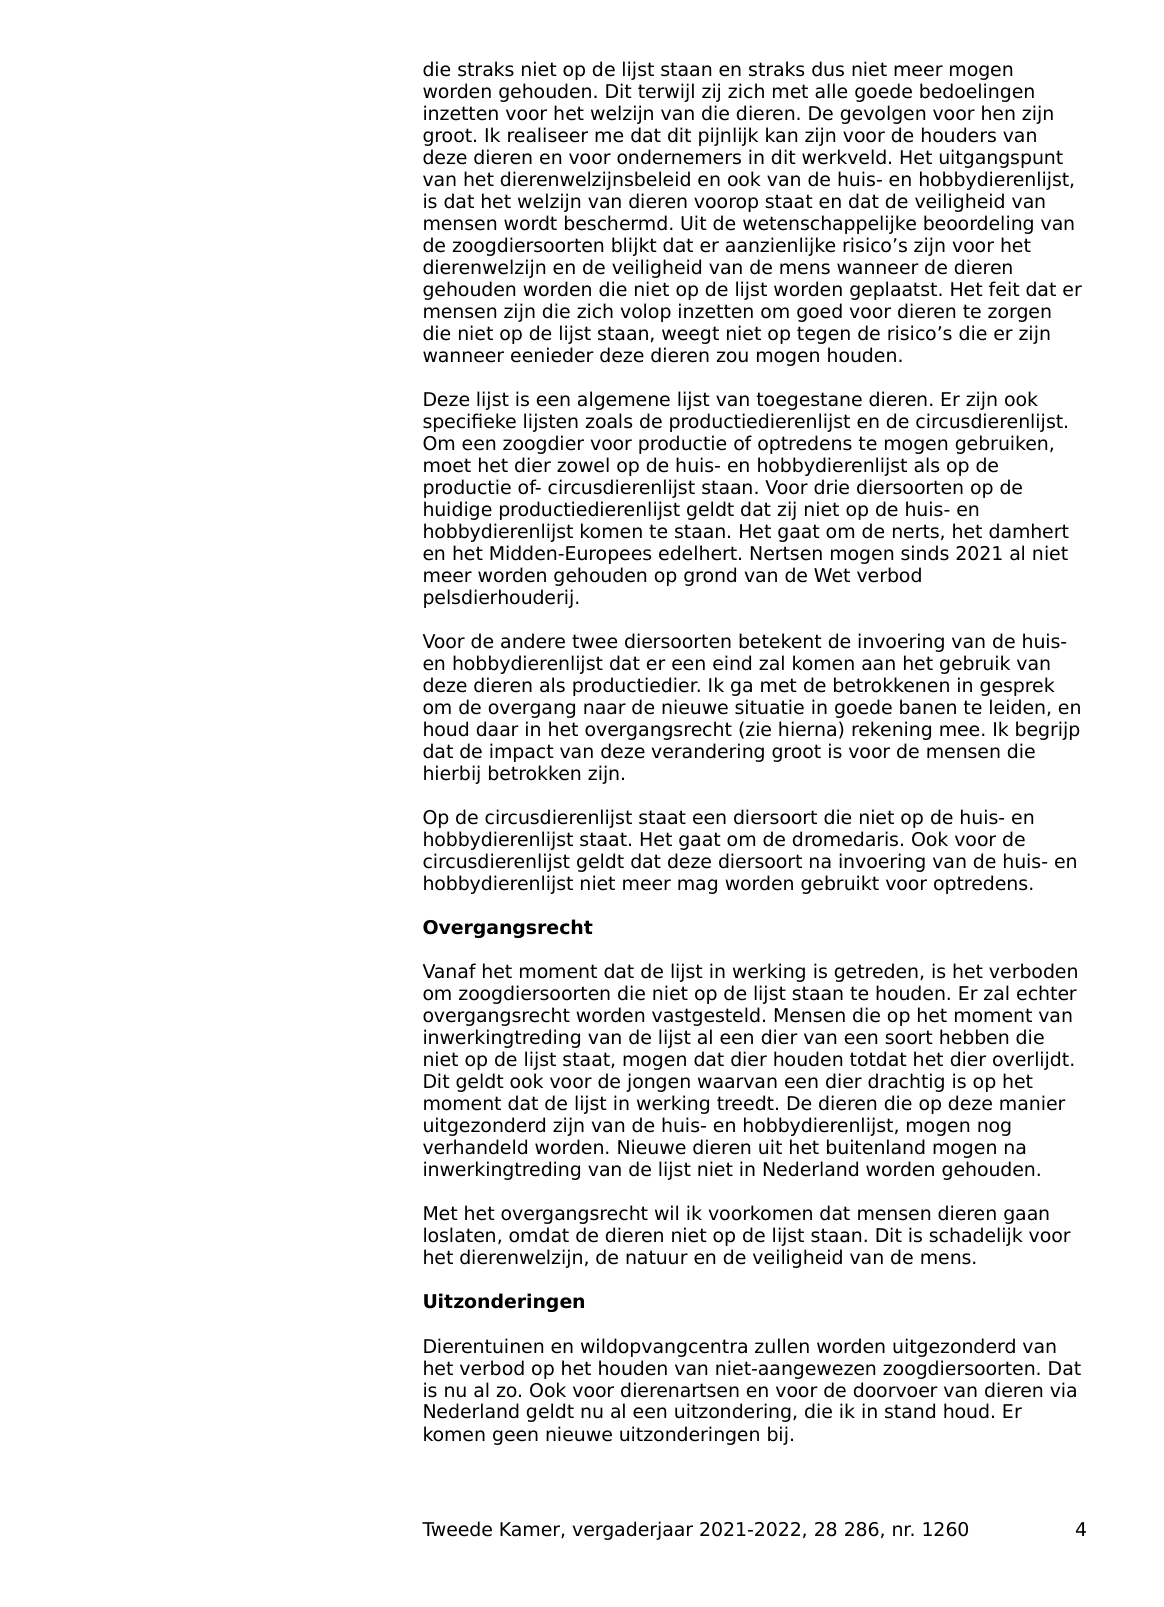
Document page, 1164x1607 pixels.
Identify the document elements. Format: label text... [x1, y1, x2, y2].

subtitle Overgangsrecht [422, 917, 1087, 939]
text Deze lijst is een algemene lijst van toegestane dieren. Er zijn ook specifieke lijsten zoals de productiedierenlijst en de circusdierenlijst. Om een zoogdier voor productie of optredens te mogen gebruiken, moet het dier zowel op de huis- en hobbydierenlijst als op de productie of- circusdierenlijst staan. Voor drie diersoorten op de huidige productiedierenlijst geldt dat zij niet op de huis- en hobbydierenlijst komen te staan. Het gaat om de nerts, het damhert en het Midden-Europees edelhert. Nertsen mogen sinds 2021 al niet meer worden gehouden op grond van de Wet verbod pelsdierhouderij. [422, 389, 1087, 609]
text die straks niet op de lijst staan en straks dus niet meer mogen worden gehouden. Dit terwijl zij zich met alle goede bedoelingen inzetten voor het welzijn van die dieren. De gevolgen voor hen zijn groot. Ik realiseer me dat dit pijnlijk kan zijn voor de houders van deze dieren en voor ondernemers in dit werkveld. Het uitgangspunt van het dierenwelzijnsbeleid en ook van de huis- en hobbydierenlijst, is dat het welzijn van dieren voorop staat en dat de veiligheid van mensen wordt beschermd. Uit de wetenschappelijke beoordeling van de zoogdiersoorten blijkt dat er aanzienlijke risico’s zijn voor het dierenwelzijn en de veiligheid van de mens wanneer de dieren gehouden worden die niet op de lijst worden geplaatst. Het feit dat er mensen zijn die zich volop inzetten om goed voor dieren te zorgen die niet op de lijst staan, weegt niet op tegen de risico’s die er zijn wanneer eenieder deze dieren zou mogen houden. [422, 59, 1087, 367]
text Vanaf het moment dat de lijst in werking is getreden, is het verboden om zoogdiersoorten die niet op de lijst staan te houden. Er zal echter overgangsrecht worden vastgesteld. Mensen die op het moment van inwerkingtreding van de lijst al een dier van een soort hebben die niet op de lijst staat, mogen dat dier houden totdat het dier overlijdt. Dit geldt ook voor de jongen waarvan een dier drachtig is op het moment dat de lijst in werking treedt. De dieren die op deze manier uitgezonderd zijn van de huis- en hobbydierenlijst, mogen nog verhandeld worden. Nieuwe dieren uit het buitenland mogen na inwerkingtreding van de lijst niet in Nederland worden gehouden. [422, 961, 1087, 1181]
text Dierentuinen en wildopvangcentra zullen worden uitgezonderd van het verbod op het houden van niet-aangewezen zoogdiersoorten. Dat is nu al zo. Ook voor dierenartsen en voor de doorvoer van dieren via Nederland geldt nu al een uitzondering, die ik in stand houd. Er komen geen nieuwe uitzonderingen bij. [422, 1336, 1087, 1445]
text Op de circusdierenlijst staat een diersoort die niet op de huis- en hobbydierenlijst staat. Het gaat om de dromedaris. Ook voor de circusdierenlijst geldt dat deze diersoort na invoering van de huis- en hobbydierenlijst niet meer mag worden gebruikt voor optredens. [422, 807, 1087, 895]
text Voor de andere twee diersoorten betekent de invoering van de huis- en hobbydierenlijst dat er een eind zal komen aan het gebruik van deze dieren als productiedier. Ik ga met de betrokkenen in gesprek om de overgang naar de nieuwe situatie in goede banen te leiden, en houd daar in het overgangsrecht (zie hierna) rekening mee. Ik begrijp dat de impact van deze verandering groot is voor de mensen die hierbij betrokken zijn. [422, 631, 1087, 785]
subtitle Uitzonderingen [422, 1291, 1087, 1313]
text Met het overgangsrecht wil ik voorkomen dat mensen dieren gaan loslaten, omdat de dieren niet op de lijst staan. Dit is schadelijk voor het dierenwelzijn, de natuur en de veiligheid van de mens. [422, 1203, 1087, 1269]
